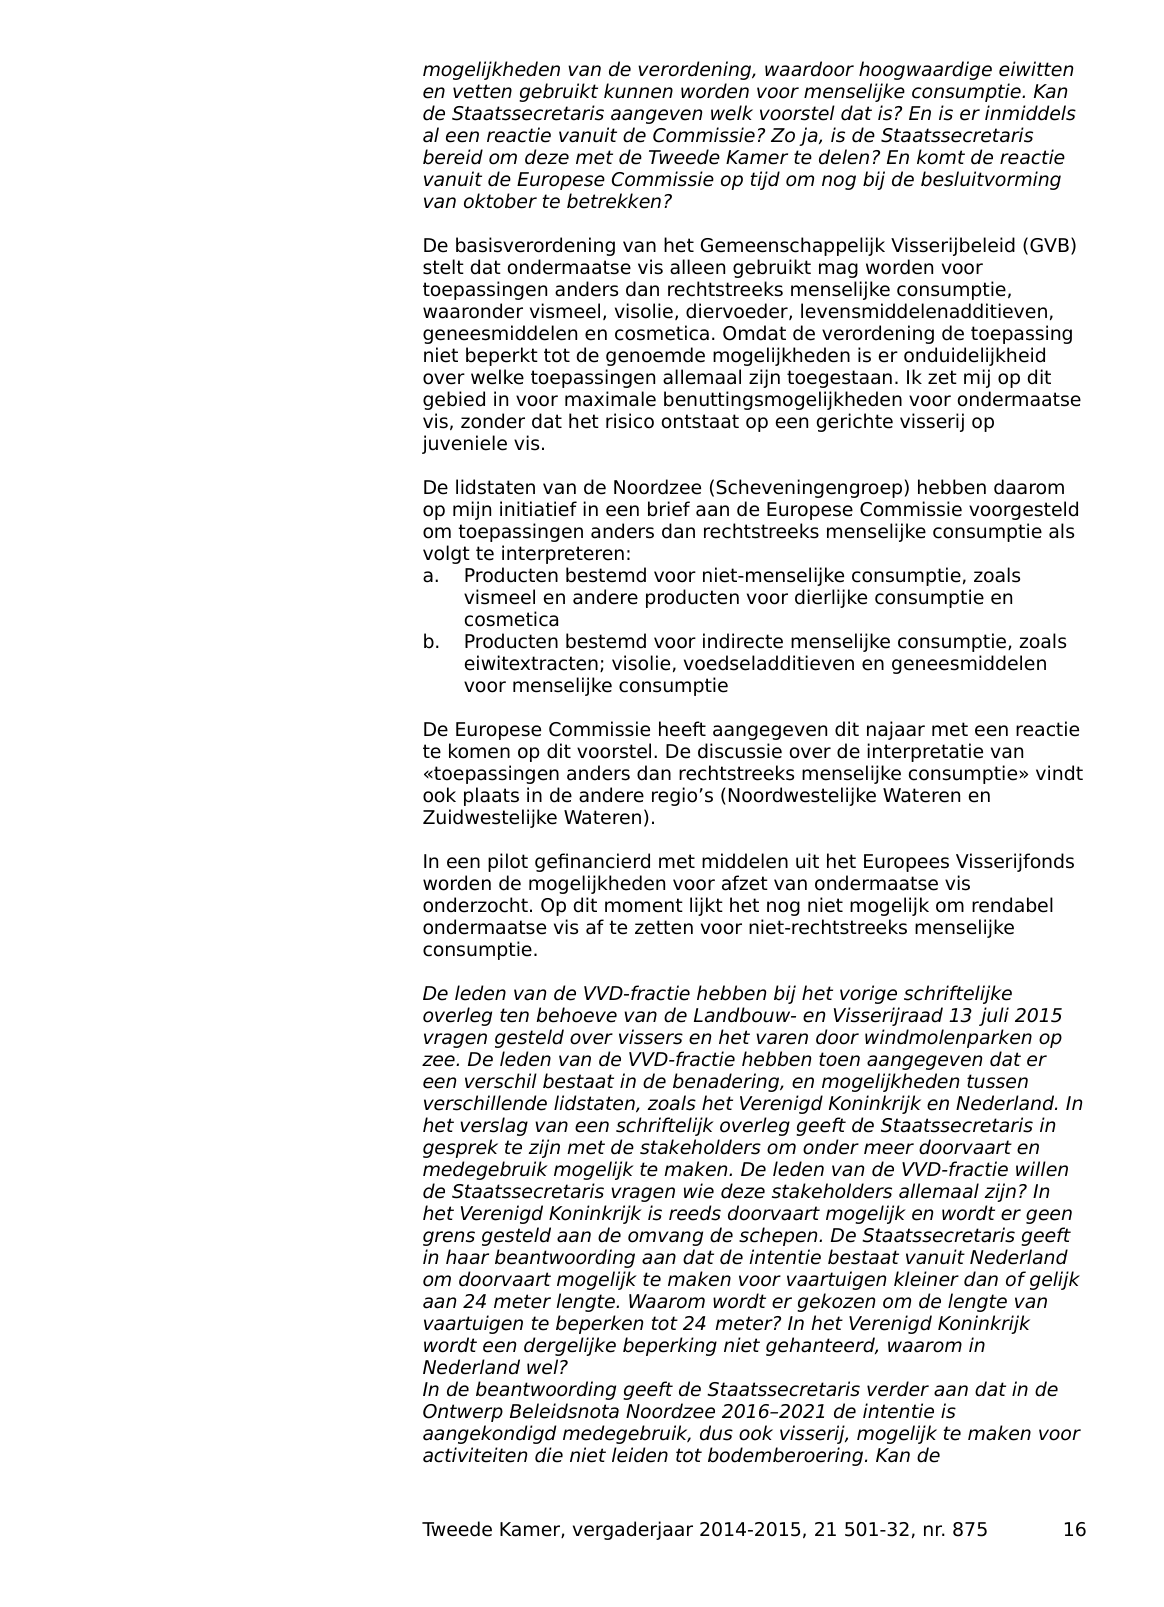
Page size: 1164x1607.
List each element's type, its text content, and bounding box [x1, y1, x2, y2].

text In een pilot gefinancierd met middelen uit het Europees Visserijfonds worden de mogelijkheden voor afzet van ondermaatse vis onderzocht. Op dit moment lijkt het nog niet mogelijk om rendabel ondermaatse vis af te zetten voor niet-rechtstreeks menselijke consumptie. [422, 851, 1087, 961]
text De leden van de VVD-fractie hebben bij het vorige schriftelijke overleg ten behoeve van de Landbouw- en Visserijraad 13 juli 2015 vragen gesteld over vissers en het varen door windmolenparken op zee. De leden van de VVD-fractie hebben toen aangegeven dat er een verschil bestaat in de benadering, en mogelijkheden tussen verschillende lidstaten, zoals het Verenigd Koninkrijk en Nederland. In het verslag van een schriftelijk overleg geeft de Staatssecretaris in gesprek te zijn met de stakeholders om onder meer doorvaart en medegebruik mogelijk te maken. De leden van de VVD-fractie willen de Staatssecretaris vragen wie deze stakeholders allemaal zijn? In het Verenigd Koninkrijk is reeds doorvaart mogelijk en wordt er geen grens gesteld aan de omvang de schepen. De Staatssecretaris geeft in haar beantwoording aan dat de intentie bestaat vanuit Nederland om doorvaart mogelijk te maken voor vaartuigen kleiner dan of gelijk aan 24 meter lengte. Waarom wordt er gekozen om de lengte van vaartuigen te beperken tot 24 meter? In het Verenigd Koninkrijk wordt een dergelijke beperking niet gehanteerd, waarom in Nederland wel? [422, 983, 1087, 1379]
text De Europese Commissie heeft aangegeven dit najaar met een reactie te komen op dit voorstel. De discussie over de interpretatie van «toepassingen anders dan rechtstreeks menselijke consumptie» vindt ook plaats in de andere regio’s (Noordwestelijke Wateren en Zuidwestelijke Wateren). [422, 719, 1087, 829]
text De lidstaten van de Noordzee (Scheveningengroep) hebben daarom op mijn initiatief in een brief aan de Europese Commissie voorgesteld om toepassingen anders dan rechtstreeks menselijke consumptie als volgt te interpreteren: [422, 477, 1087, 565]
text b. Producten bestemd voor indirecte menselijke consumptie, zoals eiwitextracten; visolie, voedseladditieven en geneesmiddelen voor menselijke consumptie [422, 631, 1087, 697]
text De basisverordening van het Gemeenschappelijk Visserijbeleid (GVB) stelt dat ondermaatse vis alleen gebruikt mag worden voor toepassingen anders dan rechtstreeks menselijke consumptie, waaronder vismeel, visolie, diervoeder, levensmiddelenadditieven, geneesmiddelen en cosmetica. Omdat de verordening de toepassing niet beperkt tot de genoemde mogelijkheden is er onduidelijkheid over welke toepassingen allemaal zijn toegestaan. Ik zet mij op dit gebied in voor maximale benuttingsmogelijkheden voor ondermaatse vis, zonder dat het risico ontstaat op een gerichte visserij op juveniele vis. [422, 235, 1087, 455]
text In de beantwoording geeft de Staatssecretaris verder aan dat in de Ontwerp Beleidsnota Noordzee 2016–2021 de intentie is aangekondigd medegebruik, dus ook visserij, mogelijk te maken voor activiteiten die niet leiden tot bodemberoering. Kan de [422, 1379, 1087, 1467]
text mogelijkheden van de verordening, waardoor hoogwaardige eiwitten en vetten gebruikt kunnen worden voor menselijke consumptie. Kan de Staatssecretaris aangeven welk voorstel dat is? En is er inmiddels al een reactie vanuit de Commissie? Zo ja, is de Staatssecretaris bereid om deze met de Tweede Kamer te delen? En komt de reactie vanuit de Europese Commissie op tijd om nog bij de besluitvorming van oktober te betrekken? [422, 59, 1087, 213]
text a. Producten bestemd voor niet-menselijke consumptie, zoals vismeel en andere producten voor dierlijke consumptie en cosmetica [422, 565, 1087, 631]
